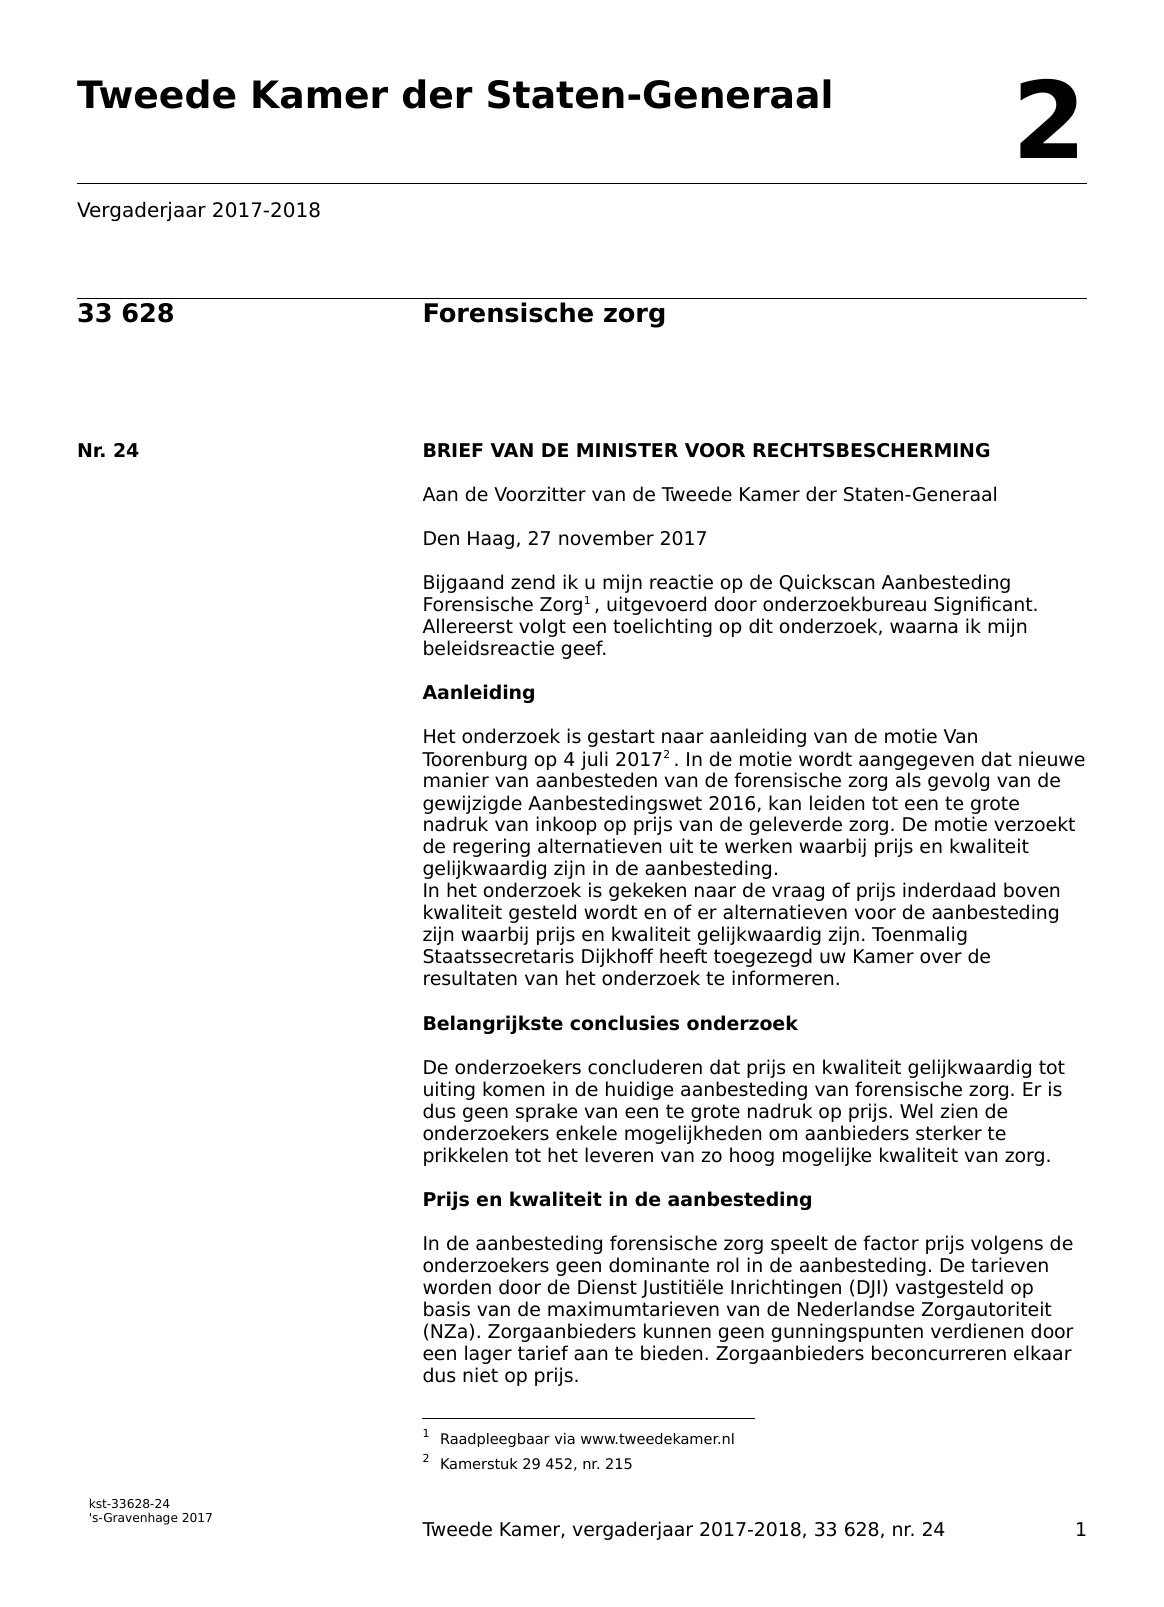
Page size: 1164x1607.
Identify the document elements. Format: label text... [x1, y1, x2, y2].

table_cell Vergaderjaar 2017-2018 [77, 184, 1087, 298]
subtitle Belangrijkste conclusies onderzoek [422, 1012, 1087, 1034]
text Raadpleegbaar via www.tweedekamer.nl [422, 1427, 1087, 1449]
text kst-33628-24 [88, 1497, 323, 1511]
text Den Haag, 27 november 2017 [422, 528, 1087, 550]
text Bijgaand zend ik u mijn reactie op de Quickscan Aanbesteding Forensische Zorg, uitgevoerd door onderzoekbureau Significant. Allereerst volgt een toelichting op dit onderzoek, waarna ik mijn beleidsreactie geef. [422, 572, 1087, 660]
subtitle 33 628 Forensische zorg [77, 299, 1087, 329]
text Aan de Voorzitter van de Tweede Kamer der Staten-Generaal [422, 484, 1087, 506]
subtitle Prijs en kwaliteit in de aanbesteding [422, 1189, 1087, 1211]
text De onderzoekers concluderen dat prijs en kwaliteit gelijkwaardig tot uiting komen in de huidige aanbesteding van forensische zorg. Er is dus geen sprake van een te grote nadruk op prijs. Wel zien de onderzoekers enkele mogelijkheden om aanbieders sterker te prikkelen tot het leveren van zo hoog mogelijke kwaliteit van zorg. [422, 1057, 1087, 1166]
text In de aanbesteding forensische zorg speelt de factor prijs volgens de onderzoekers geen dominante rol in de aanbesteding. De tarieven worden door de Dienst Justitiële Inrichtingen (DJI) vastgesteld op basis van de maximumtarieven van de Nederlandse Zorgautoriteit (NZa). Zorgaanbieders kunnen geen gunningspunten verdienen door een lager tarief aan te bieden. Zorgaanbieders beconcurreren elkaar dus niet op prijs. [422, 1233, 1087, 1387]
text Kamerstuk 29 452, nr. 215 [422, 1452, 1087, 1474]
text 's-Gravenhage 2017 [88, 1511, 323, 1525]
text In het onderzoek is gekeken naar de vraag of prijs inderdaad boven kwaliteit gesteld wordt en of er alternatieven voor de aanbesteding zijn waarbij prijs en kwaliteit gelijkwaardig zijn. Toenmalig Staatssecretaris Dijkhoff heeft toegezegd uw Kamer over de resultaten van het onderzoek te informeren. [422, 880, 1087, 990]
table_header 2 [886, 59, 1087, 183]
subtitle Aanleiding [422, 682, 1087, 704]
text Het onderzoek is gestart naar aanleiding van de motie Van Toorenburg op 4 juli 2017. In de motie wordt aangegeven dat nieuwe manier van aanbesteden van de forensische zorg als gevolg van de gewijzigde Aanbestedingswet 2016, kan leiden tot een te grote nadruk van inkoop op prijs van de geleverde zorg. De motie verzoekt de regering alternatieven uit te werken waarbij prijs en kwaliteit gelijkwaardig zijn in de aanbesteding. [422, 726, 1087, 880]
subtitle Nr. 24 BRIEF VAN DE MINISTER VOOR RECHTSBESCHERMING [77, 440, 1087, 462]
table_header Tweede Kamer der Staten-Generaal [77, 59, 886, 183]
